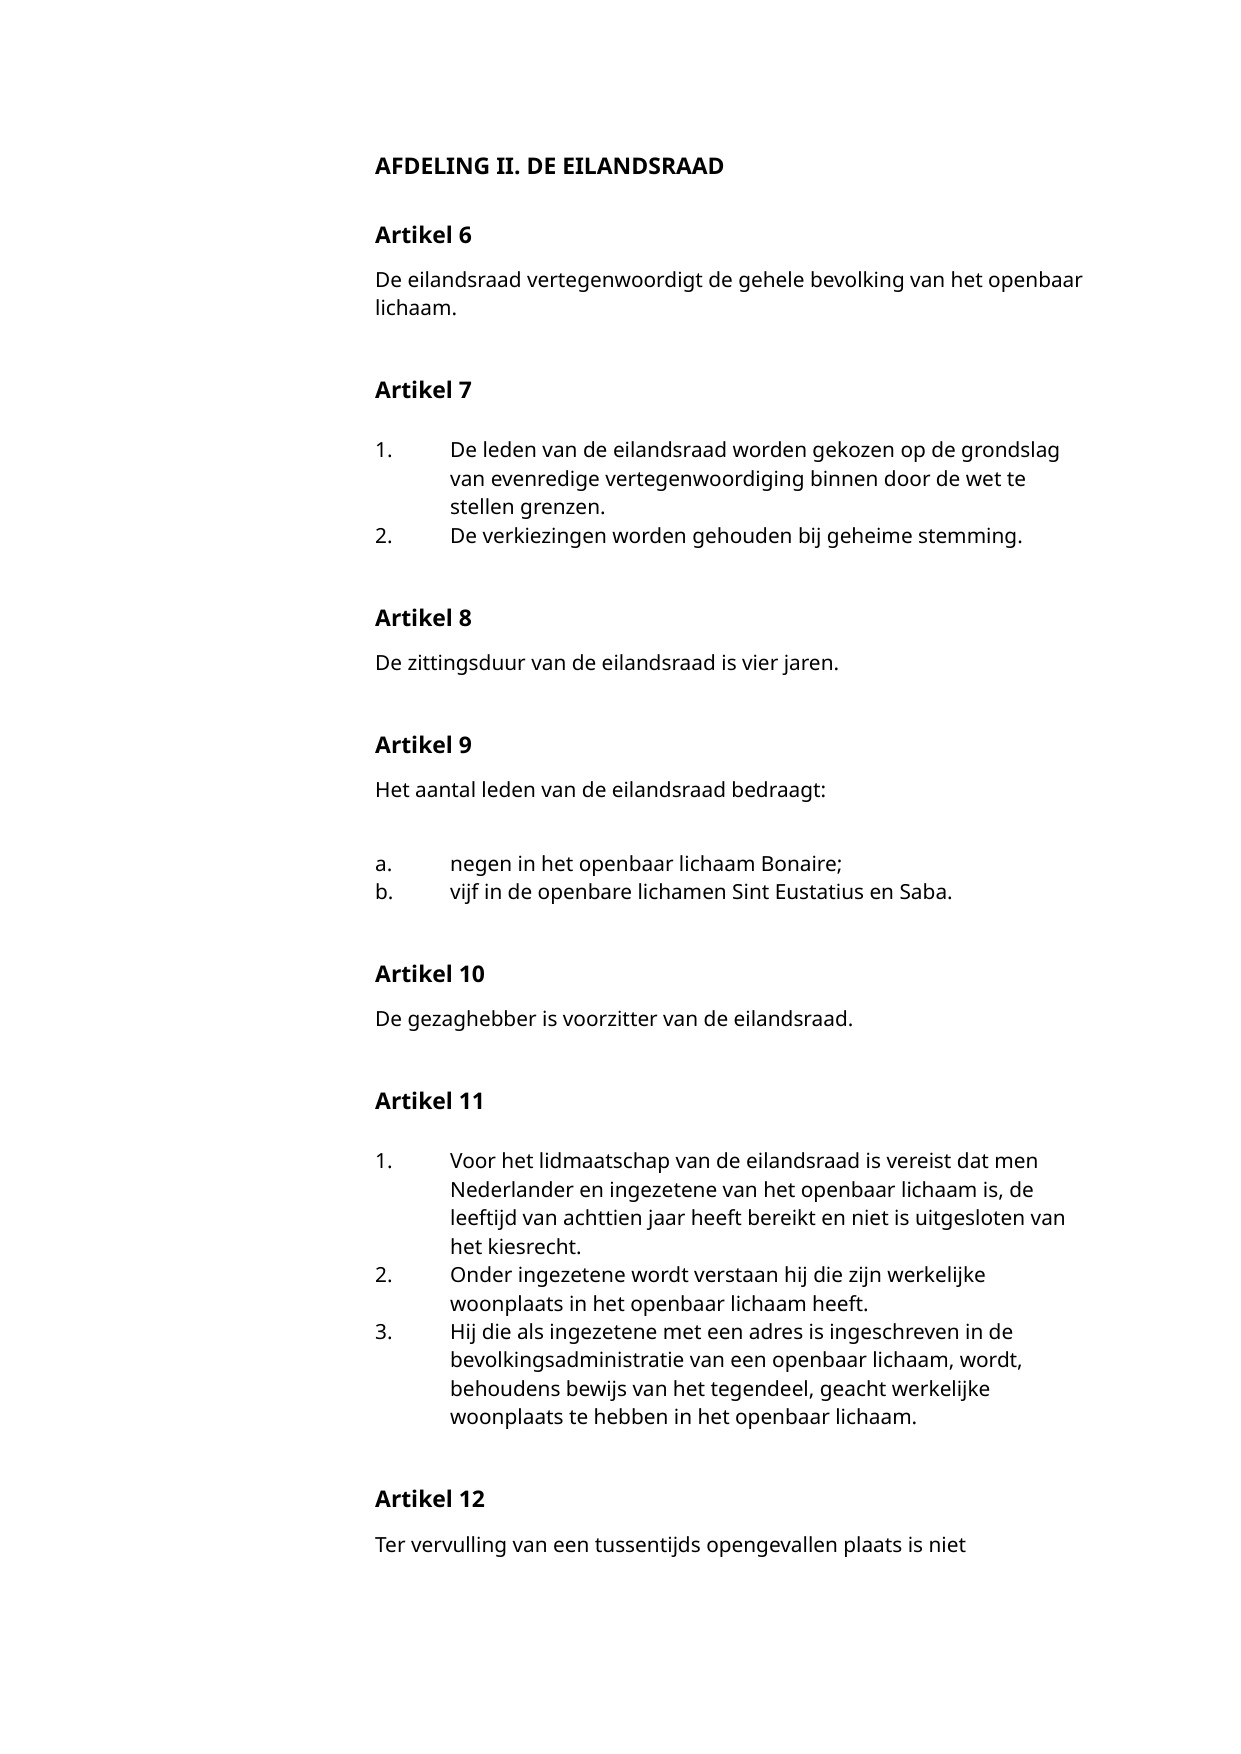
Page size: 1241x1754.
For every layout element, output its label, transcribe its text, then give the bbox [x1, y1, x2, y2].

text Het aantal leden van de eilandsraad bedraagt: [375, 775, 1090, 804]
list negen in het openbaar lichaam Bonaire; [375, 849, 1090, 877]
subtitle Artikel 10 [375, 958, 1090, 989]
list Voor het lidmaatschap van de eilandsraad is vereist dat men Nederlander en ingezetene van het openbaar lichaam is, de leeftijd van achttien jaar heeft bereikt en niet is uitgesloten van het kiesrecht. [375, 1147, 1090, 1260]
list De verkiezingen worden gehouden bij geheime stemming. [375, 521, 1090, 549]
text De zittingsduur van de eilandsraad is vier jaren. [375, 648, 1090, 677]
subtitle Artikel 12 [375, 1483, 1090, 1515]
subtitle Artikel 8 [375, 602, 1090, 633]
subtitle Artikel 11 [375, 1085, 1090, 1117]
list vijf in de openbare lichamen Sint Eustatius en Saba. [375, 877, 1090, 906]
text Ter vervulling van een tussentijds opengevallen plaats is niet [375, 1530, 1090, 1558]
text De gezaghebber is voorzitter van de eilandsraad. [375, 1004, 1090, 1033]
subtitle Artikel 6 [375, 219, 1090, 250]
subtitle Artikel 7 [375, 374, 1090, 406]
subtitle Artikel 9 [375, 729, 1090, 760]
list Onder ingezetene wordt verstaan hij die zijn werkelijke woonplaats in het openbaar lichaam heeft. [375, 1260, 1090, 1317]
subtitle AFDELING II. DE EILANDSRAAD [375, 150, 1090, 181]
list De leden van de eilandsraad worden gekozen op de grondslag van evenredige vertegenwoordiging binnen door de wet te stellen grenzen. [375, 436, 1090, 521]
list Hij die als ingezetene met een adres is ingeschreven in de bevolkingsadministratie van een openbaar lichaam, wordt, behoudens bewijs van het tegendeel, geacht werkelijke woonplaats te hebben in het openbaar lichaam. [375, 1317, 1090, 1431]
text De eilandsraad vertegenwoordigt de gehele bevolking van het openbaar lichaam. [375, 265, 1090, 322]
